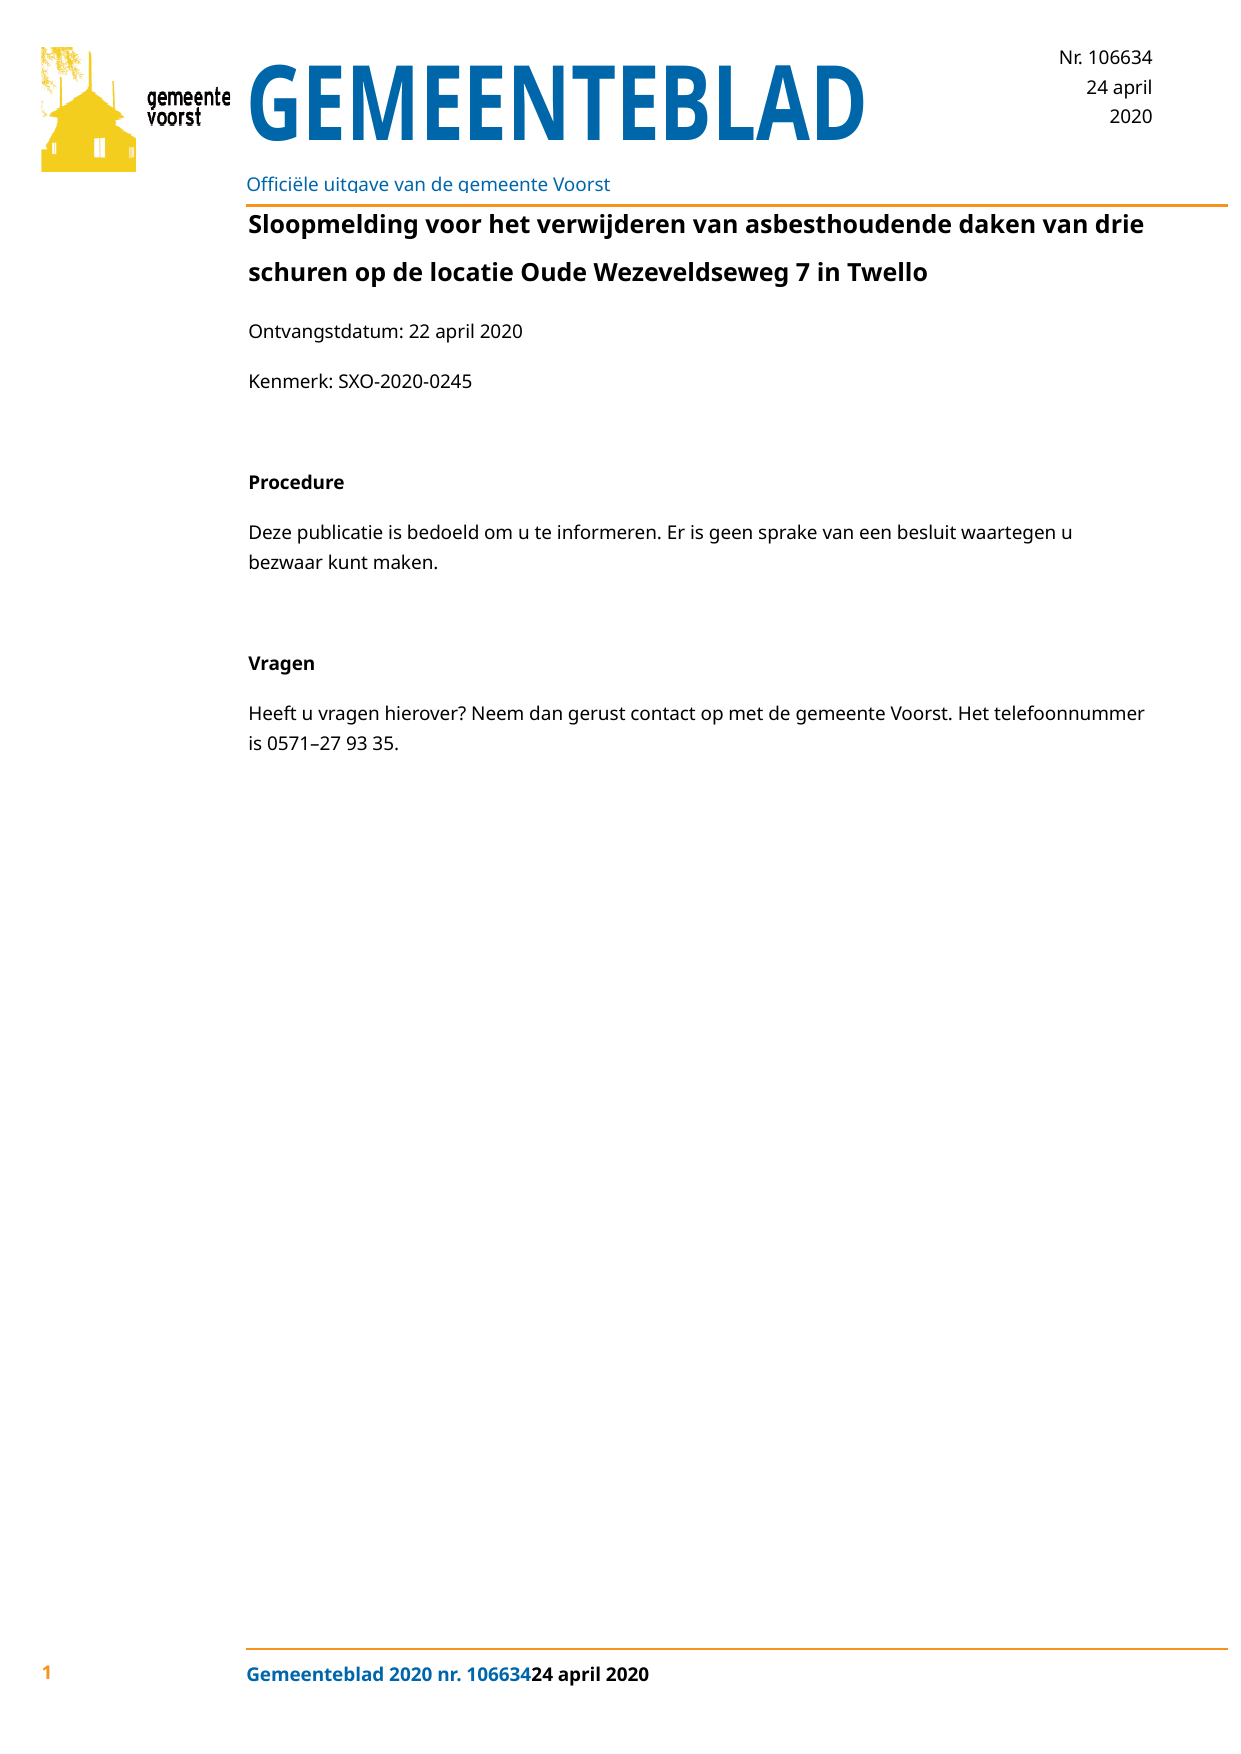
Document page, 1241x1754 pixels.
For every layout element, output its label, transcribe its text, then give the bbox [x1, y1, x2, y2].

text Deze publicatie is bedoeld om u te informeren. Er is geen sprake van een besluit waartegen u bezwaar kunt maken. [248, 519, 1152, 575]
text Heeft u vragen hierover? Neem dan gerust contact op met de gemeente Voorst. Het telefoonnummer is 0571–27 93 35. [248, 700, 1152, 756]
text Kenmerk: SXO-2020-0245 [248, 368, 1152, 394]
picture [41, 47, 231, 172]
text Sloopmelding voor het verwijderen van asbesthoudende daken van drie schuren op de locatie Oude Wezeveldseweg 7 in Twello [248, 207, 1152, 288]
text Ontvangstdatum: 22 april 2020 [248, 318, 1152, 344]
text Procedure [248, 469, 1152, 495]
text Vragen [248, 650, 1152, 676]
